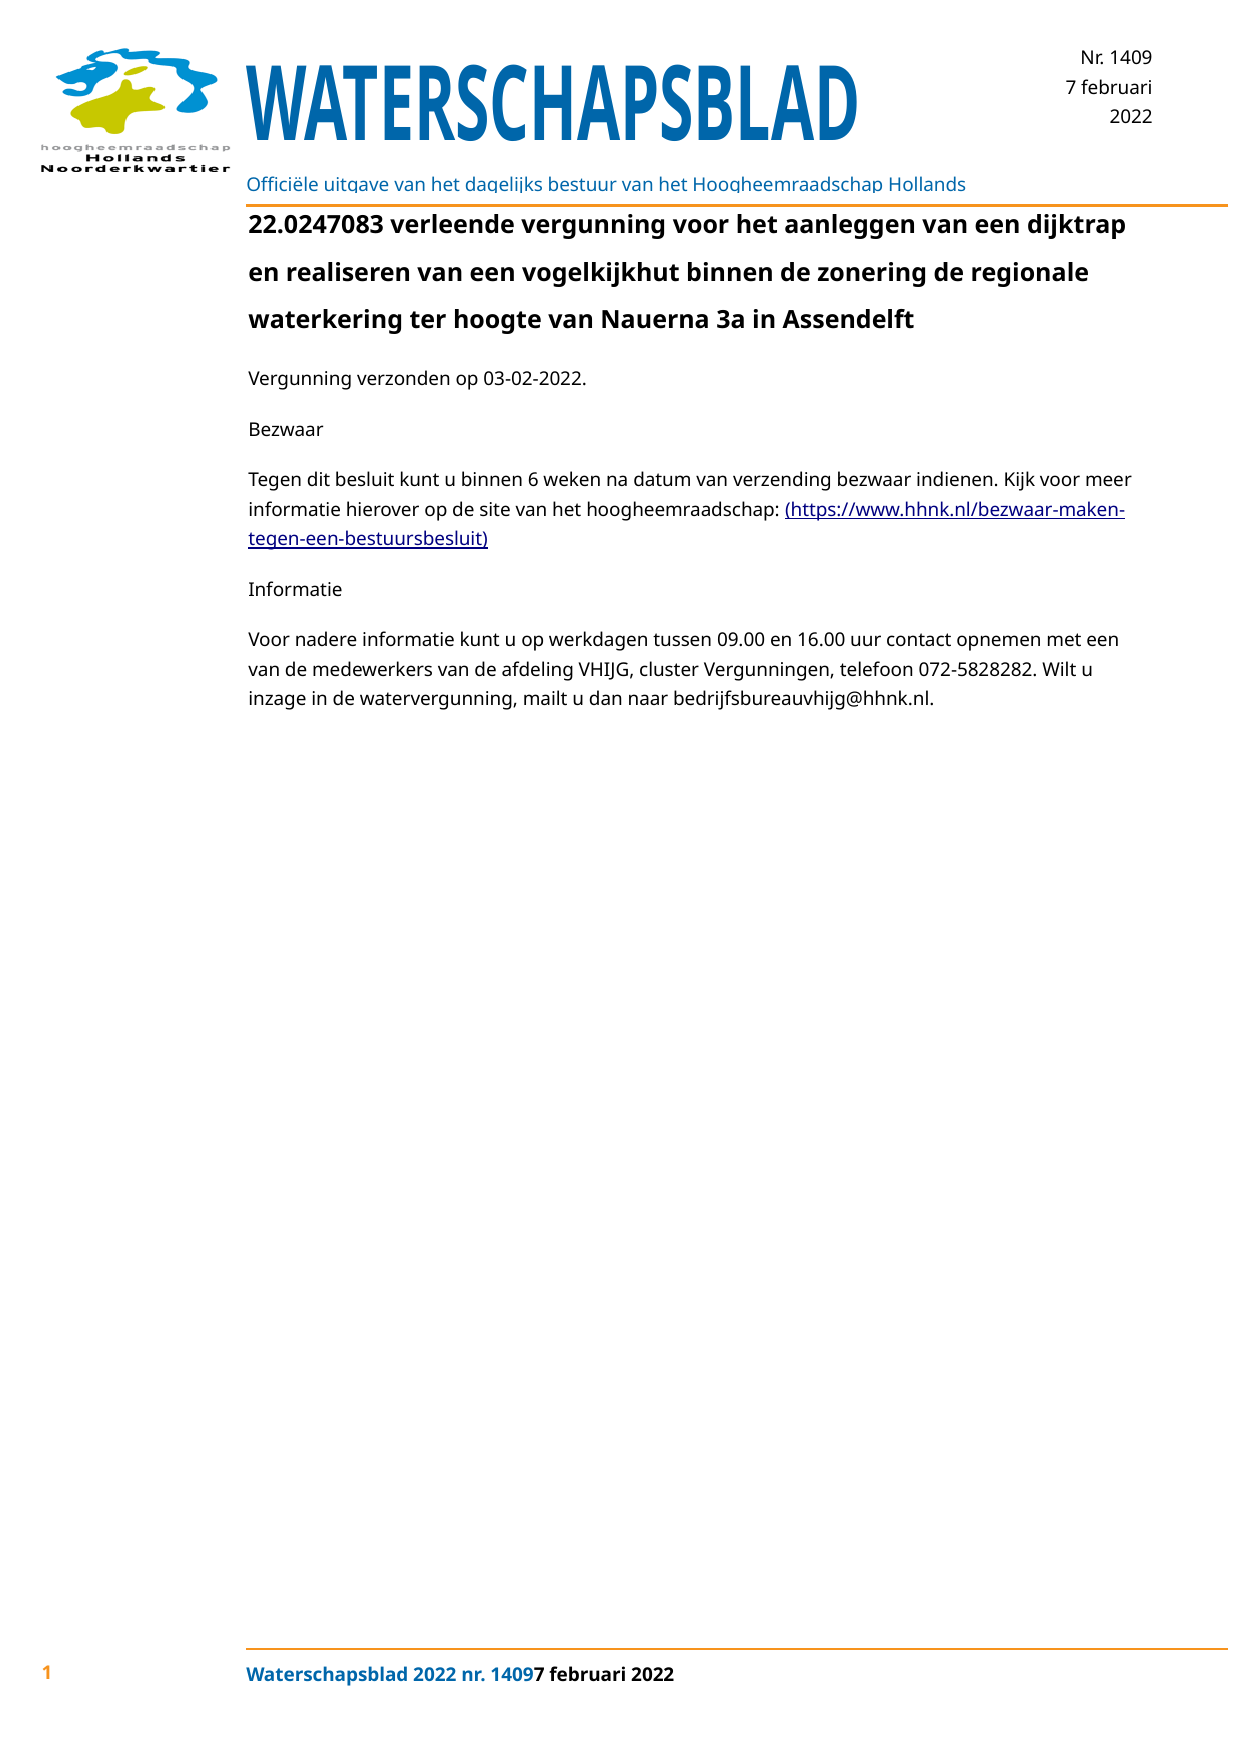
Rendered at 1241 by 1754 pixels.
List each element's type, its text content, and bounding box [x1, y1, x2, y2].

picture [41, 47, 231, 172]
text Voor nadere informatie kunt u op werkdagen tussen 09.00 en 16.00 uur contact opnemen met een van de medewerkers van de afdeling VHIJG, cluster Vergunningen, telefoon 072-5828282. Wilt u inzage in de watervergunning, mailt u dan naar bedrijfsbureauvhijg@hhnk.nl. [248, 626, 1152, 711]
text Informatie [248, 576, 1152, 602]
text Vergunning verzonden op 03-02-2022. [248, 366, 1152, 391]
text Bezwaar [248, 416, 1152, 442]
text Tegen dit besluit kunt u binnen 6 weken na datum van verzending bezwaar indienen. Kijk voor meer informatie hierover op de site van het hoogheemraadschap: (https://www.hhnk.nl/bezwaar-maken-tegen-een-bestuursbesluit) [248, 466, 1152, 551]
text 22.0247083 verleende vergunning voor het aanleggen van een dijktrap en realiseren van een vogelkijkhut binnen de zonering de regionale waterkering ter hoogte van Nauerna 3a in Assendelft [248, 207, 1152, 336]
